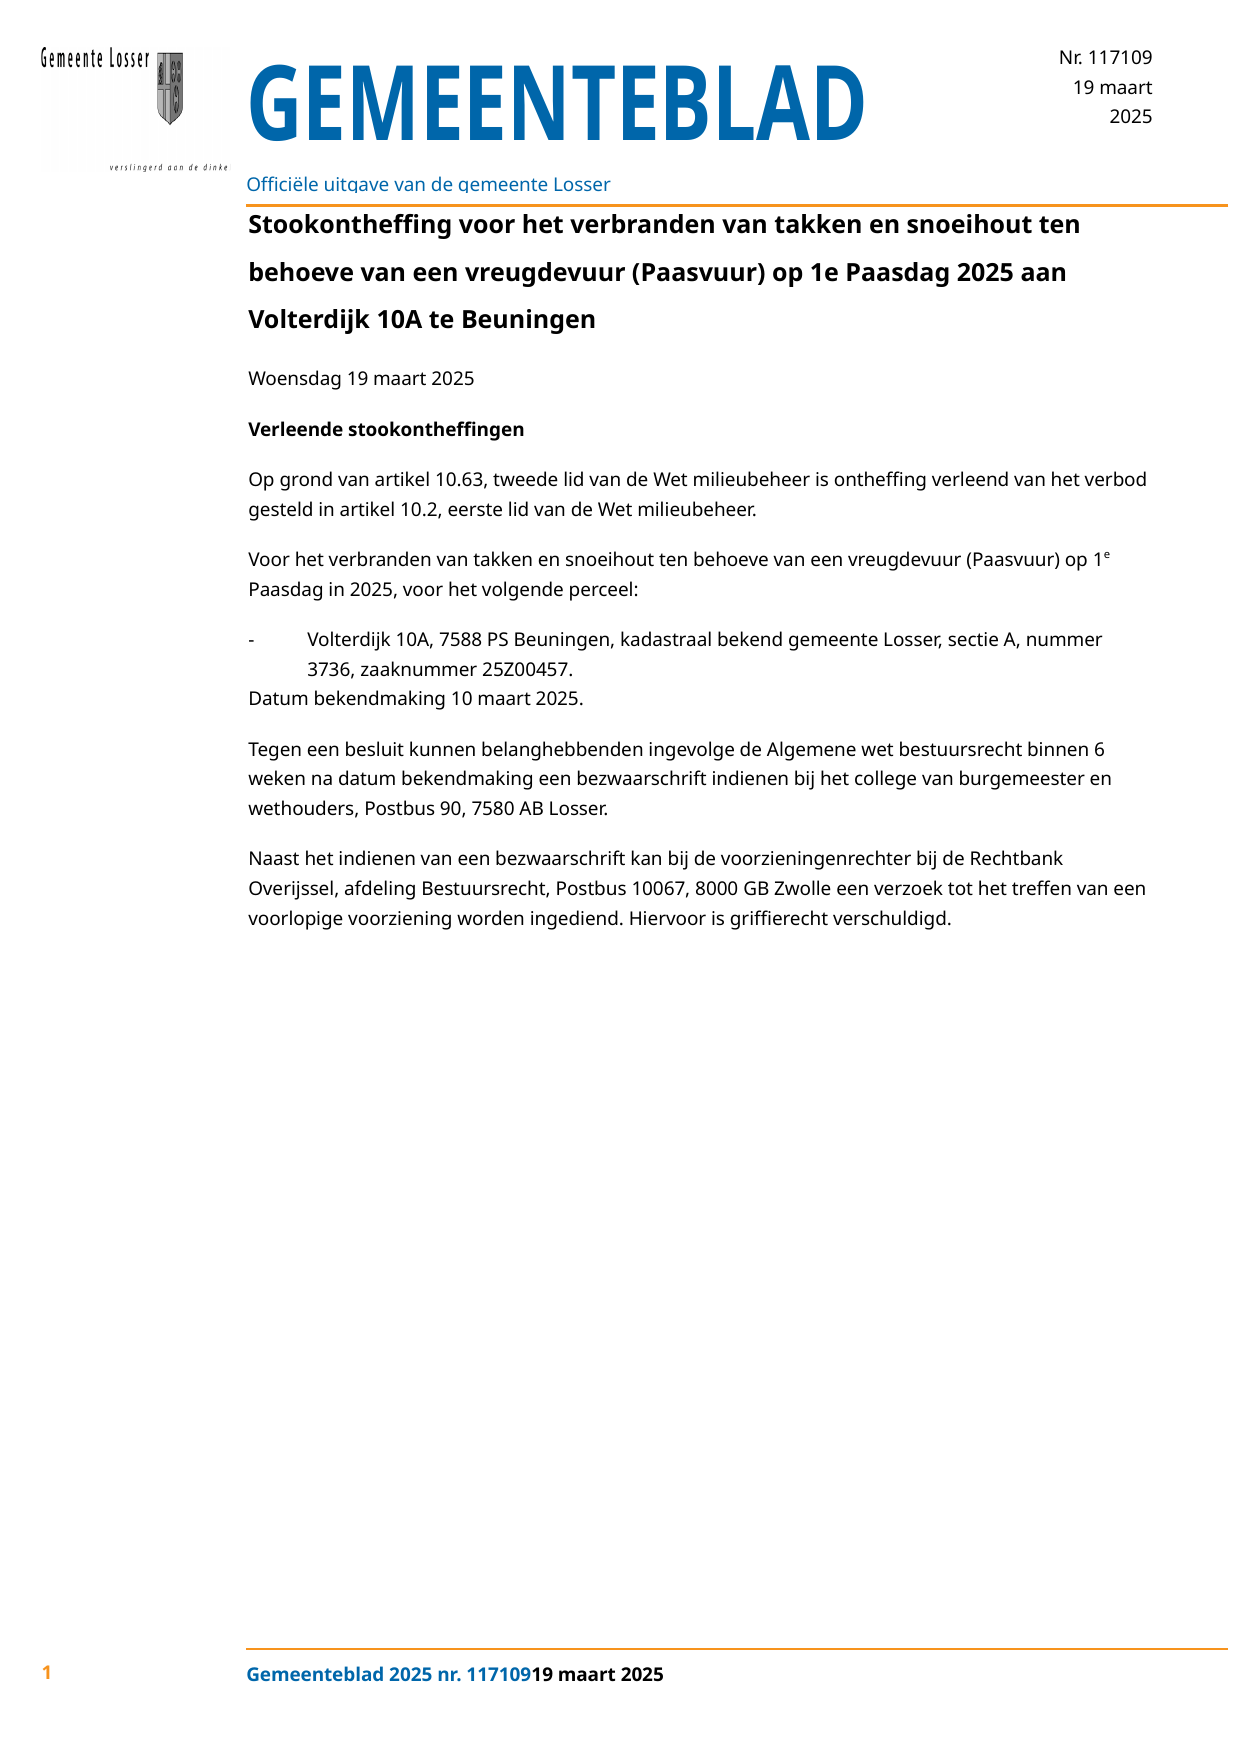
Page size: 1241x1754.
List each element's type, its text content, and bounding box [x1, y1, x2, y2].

list Volterdijk 10A, 7588 PS Beuningen, kadastraal bekend gemeente Losser, sectie A, nummer 3736, zaaknummer 25Z00457. [248, 626, 1152, 682]
text Datum bekendmaking 10 maart 2025. [248, 686, 1152, 711]
text Tegen een besluit kunnen belanghebbenden ingevolge de Algemene wet bestuursrecht binnen 6 weken na datum bekendmaking een bezwaarschrift indienen bij het college van burgemeester en wethouders, Postbus 90, 7580 AB Losser. [248, 736, 1152, 821]
text Stookontheffing voor het verbranden van takken en snoeihout ten behoeve van een vreugdevuur (Paasvuur) op 1e Paasdag 2025 aan Volterdijk 10A te Beuningen [248, 207, 1152, 336]
text Verleende stookontheffingen [248, 416, 1152, 442]
text Voor het verbranden van takken en snoeihout ten behoeve van een vreugdevuur (Paasvuur) op 1e Paasdag in 2025, voor het volgende perceel: [248, 546, 1152, 602]
text Naast het indienen van een bezwaarschrift kan bij de voorzieningenrechter bij de Rechtbank Overijssel, afdeling Bestuursrecht, Postbus 10067, 8000 GB Zwolle een verzoek tot het treffen van een voorlopige voorziening worden ingediend. Hiervoor is griffierecht verschuldigd. [248, 846, 1152, 930]
text Op grond van artikel 10.63, tweede lid van de Wet milieubeheer is ontheffing verleend van het verbod gesteld in artikel 10.2, eerste lid van de Wet milieubeheer. [248, 466, 1152, 522]
text Woensdag 19 maart 2025 [248, 366, 1152, 391]
picture [41, 47, 231, 172]
